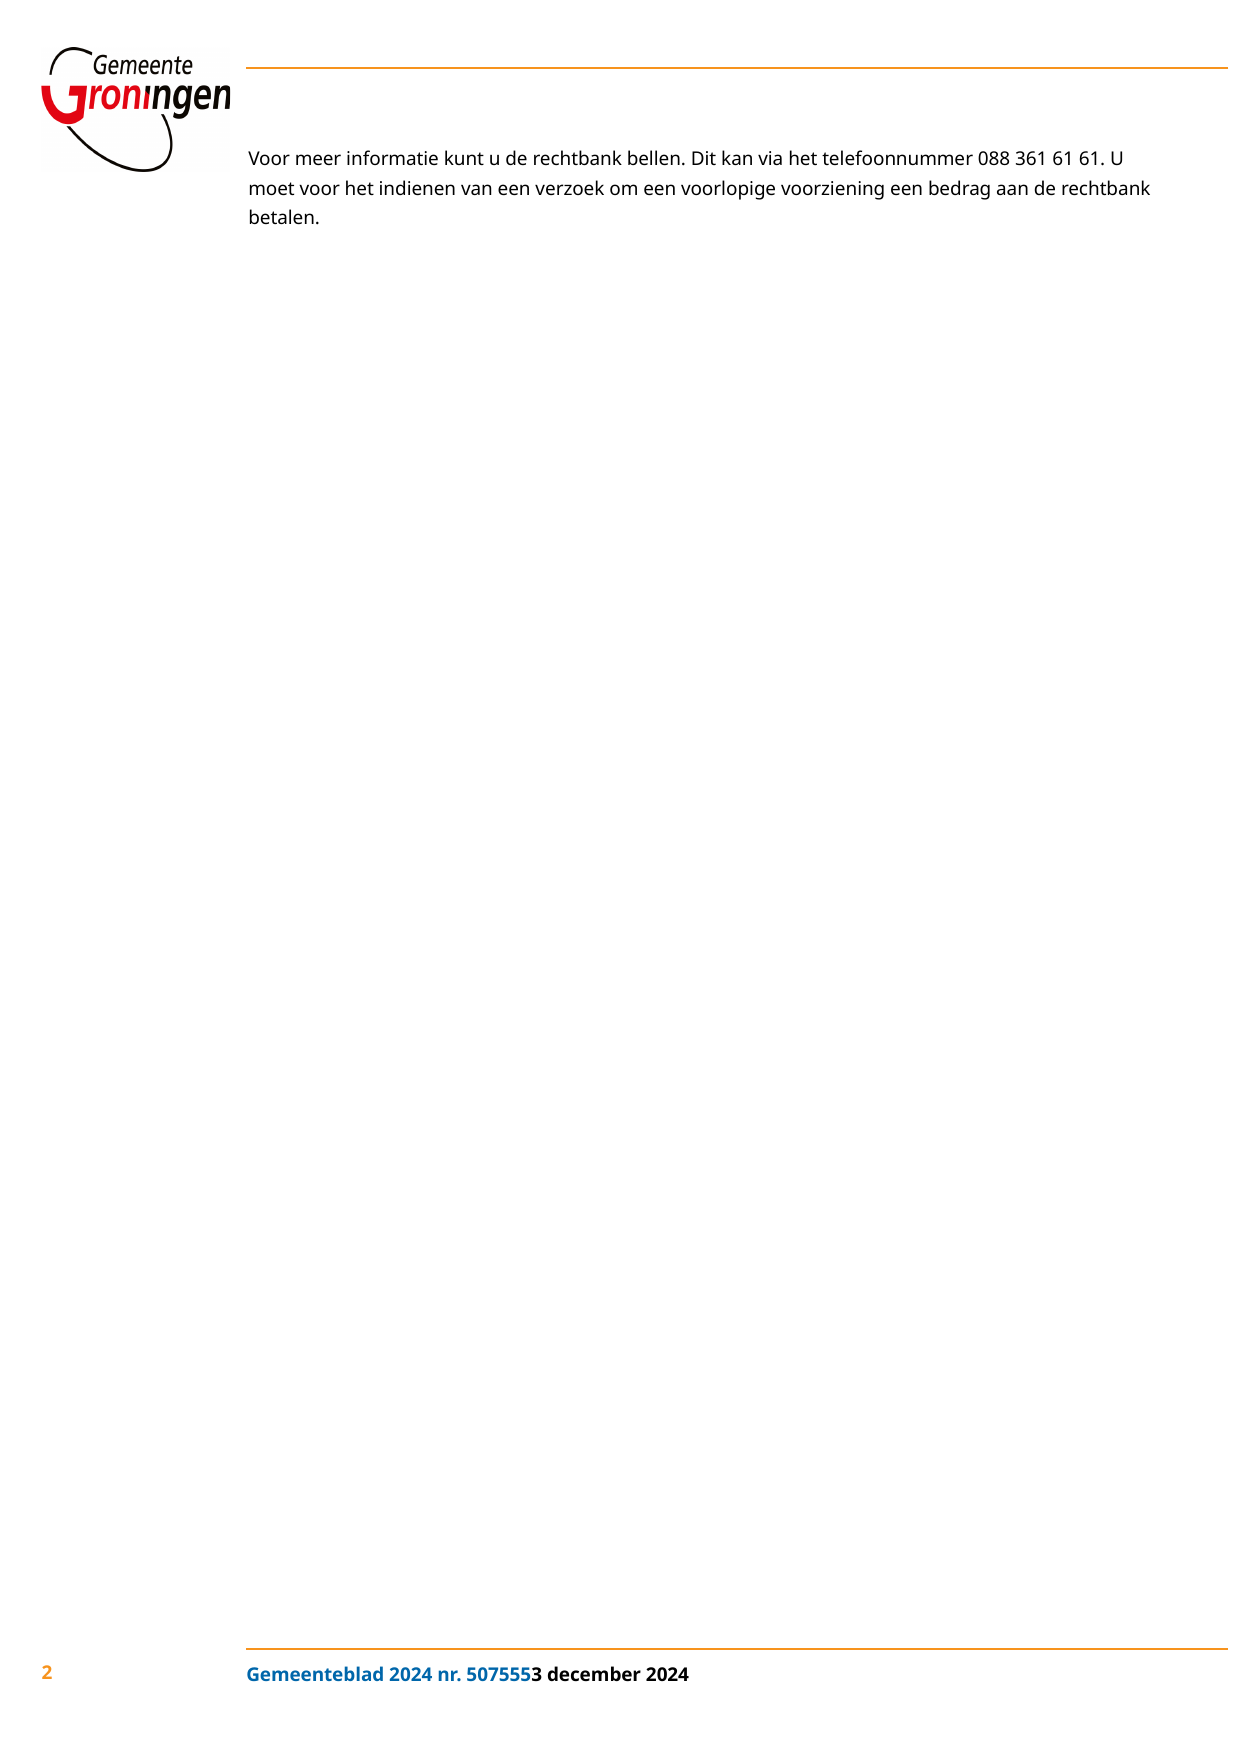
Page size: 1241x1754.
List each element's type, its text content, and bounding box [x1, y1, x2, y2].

text Voor meer informatie kunt u de rechtbank bellen. Dit kan via het telefoonnummer 088 361 61 61. U moet voor het indienen van een verzoek om een voorlopige voorziening een bedrag aan de rechtbank betalen. [248, 145, 1152, 230]
picture [41, 47, 231, 172]
